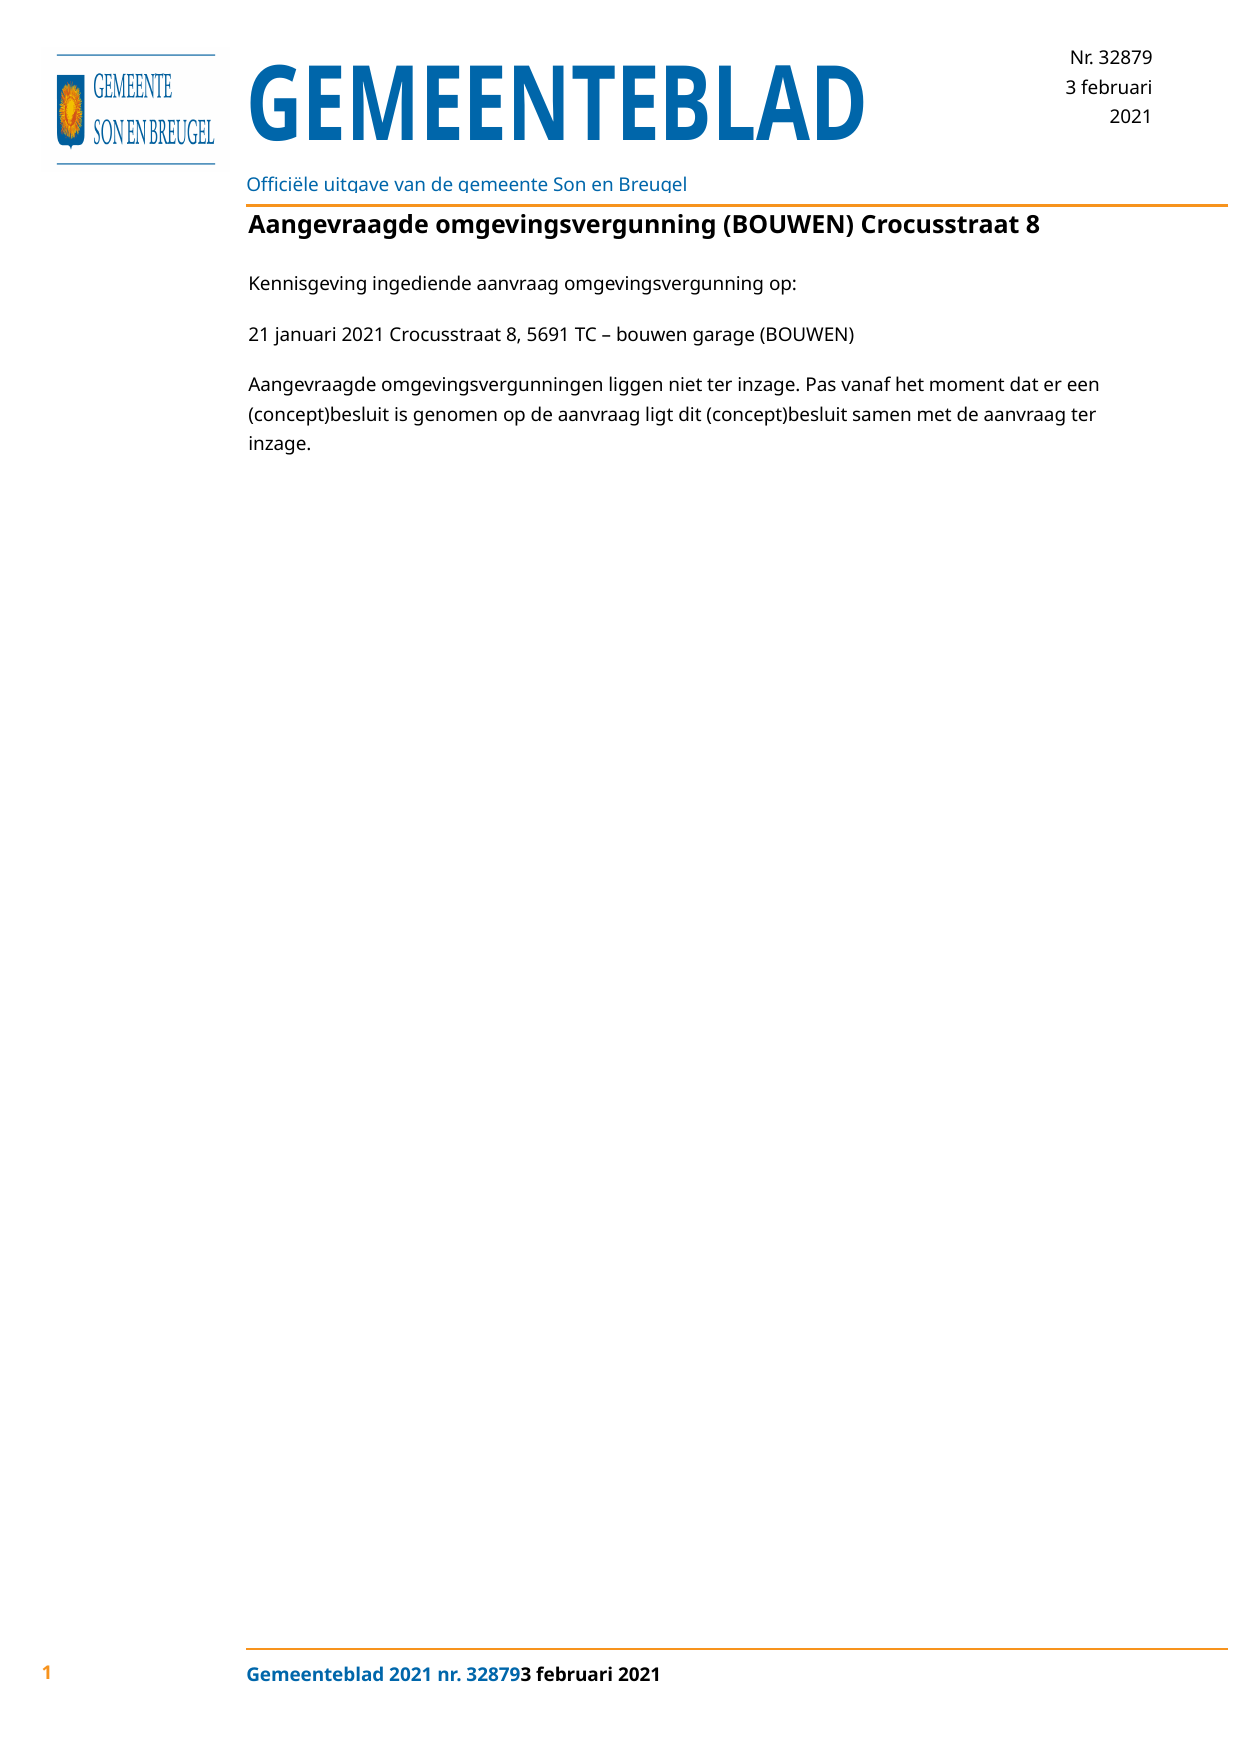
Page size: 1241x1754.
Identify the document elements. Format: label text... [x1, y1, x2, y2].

text Aangevraagde omgevingsvergunningen liggen niet ter inzage. Pas vanaf het moment dat er een (concept)besluit is genomen op de aanvraag ligt dit (concept)besluit samen met de aanvraag ter inzage. [248, 371, 1152, 456]
text Kennisgeving ingediende aanvraag omgevingsvergunning op: [248, 270, 1152, 296]
text Aangevraagde omgevingsvergunning (BOUWEN) Crocusstraat 8 [248, 207, 1152, 241]
text 21 januari 2021 Crocusstraat 8, 5691 TC – bouwen garage (BOUWEN) [248, 321, 1152, 346]
picture [41, 47, 231, 172]
